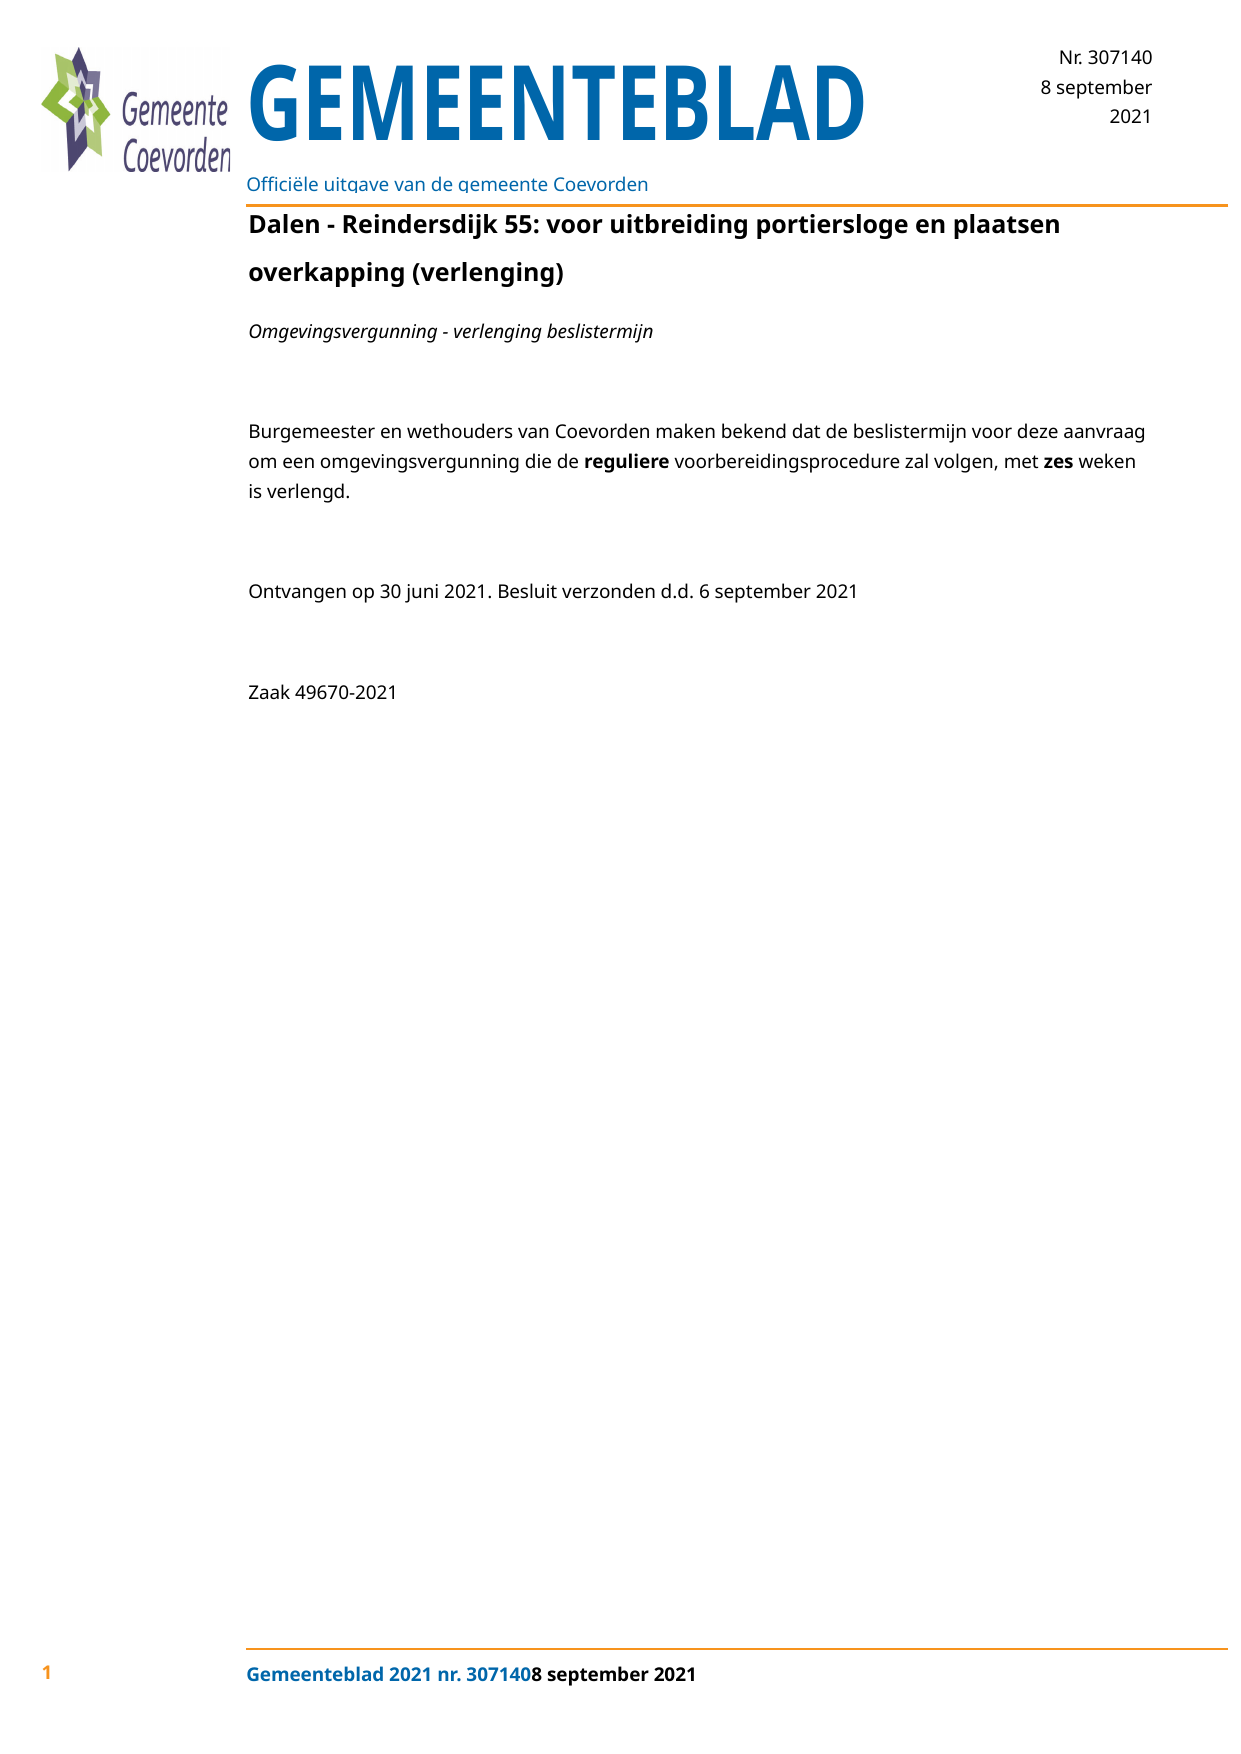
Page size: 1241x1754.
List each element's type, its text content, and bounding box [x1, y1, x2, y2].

picture [41, 47, 231, 172]
text Ontvangen op 30 juni 2021. Besluit verzonden d.d. 6 september 2021 [248, 579, 1152, 604]
text Omgevingsvergunning - verlenging beslistermijn [248, 318, 1152, 344]
text Zaak 49670-2021 [248, 679, 1152, 705]
text Burgemeester en wethouders van Coevorden maken bekend dat de beslistermijn voor deze aanvraag om een omgevingsvergunning die de reguliere voorbereidingsprocedure zal volgen, met zes weken is verlengd. [248, 419, 1152, 504]
text Dalen - Reindersdijk 55: voor uitbreiding portiersloge en plaatsen overkapping (verlenging) [248, 207, 1152, 288]
